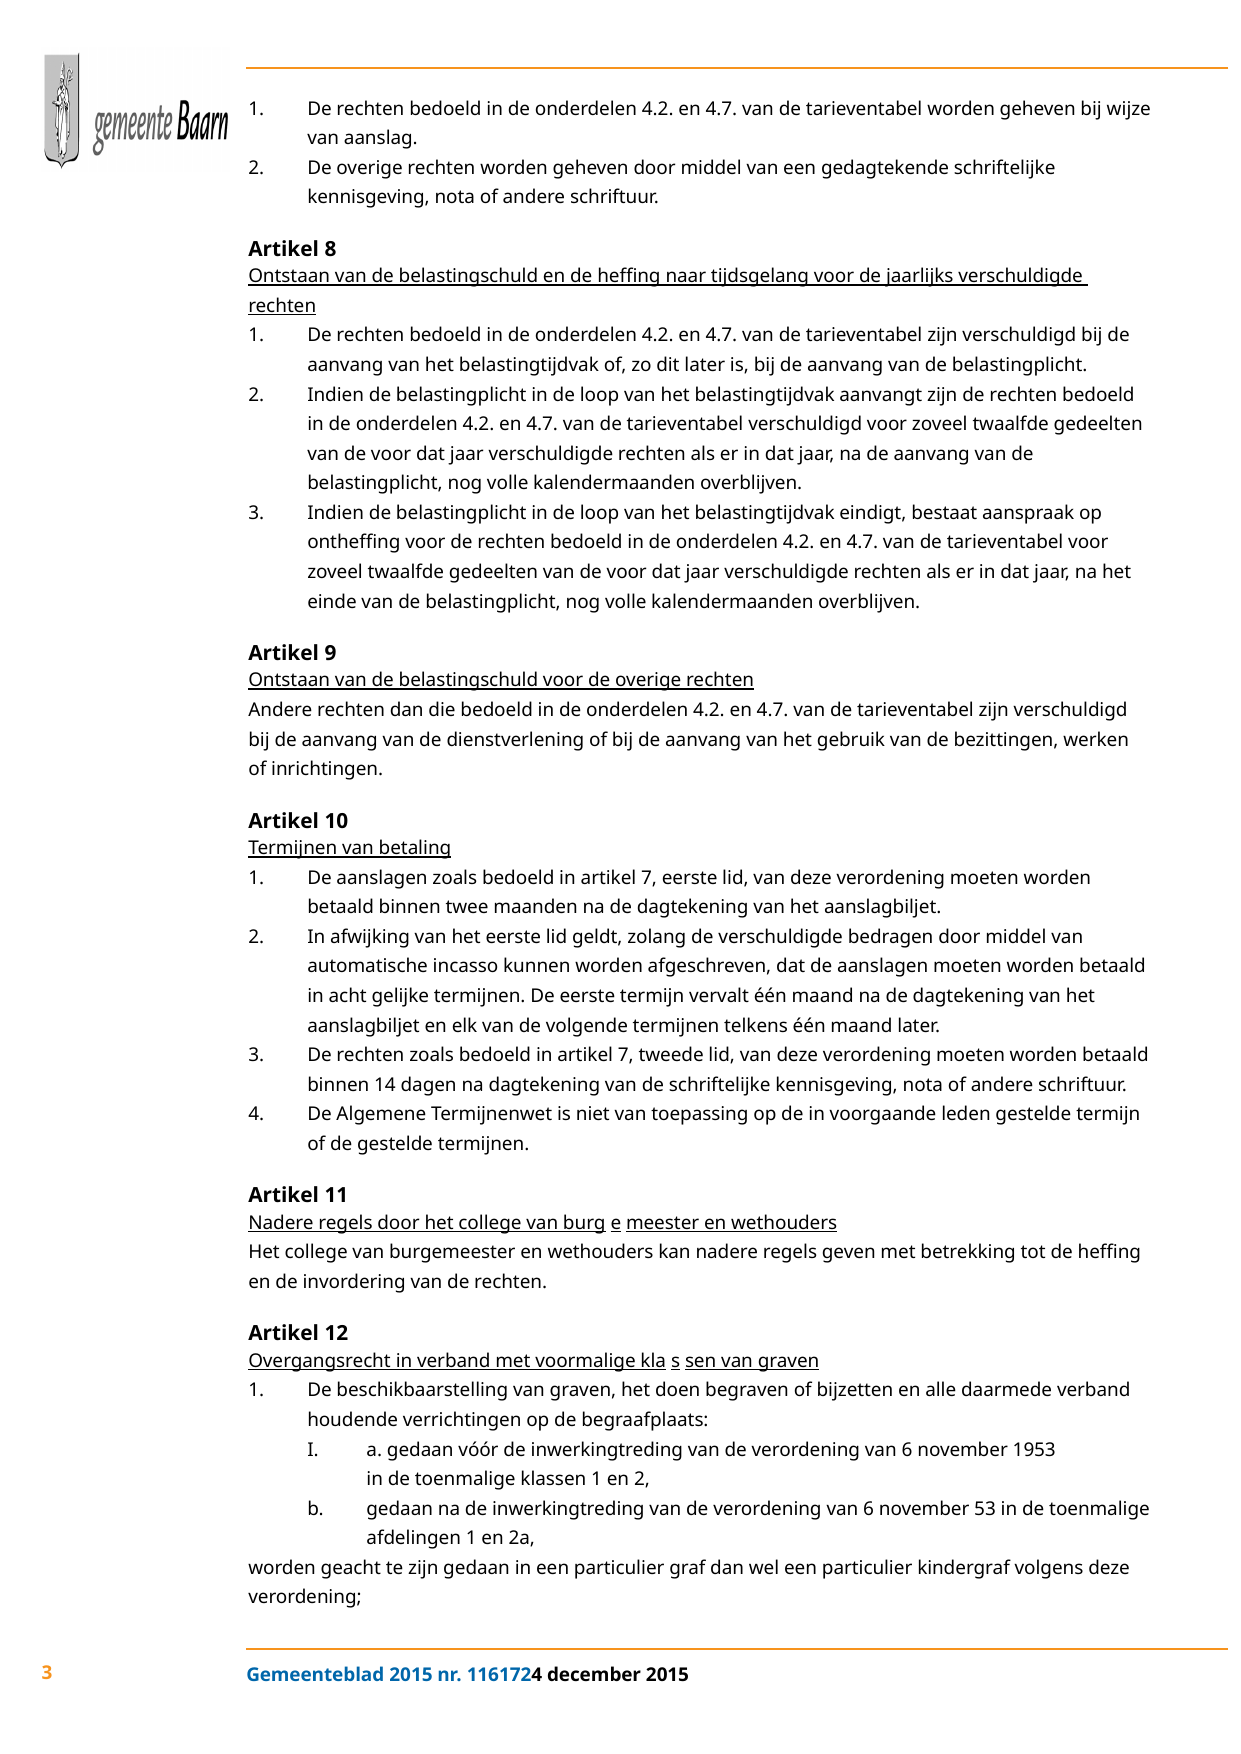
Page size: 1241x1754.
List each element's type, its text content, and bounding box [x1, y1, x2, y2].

picture [41, 47, 231, 172]
list De rechten bedoeld in de onderdelen 4.2. en 4.7. van de tarieventabel worden geheven bij wijze van aanslag. [248, 95, 1152, 150]
text Artikel 12 [248, 1318, 1152, 1347]
text worden geacht te zijn gedaan in een particulier graf dan wel een particulier kindergraf volgens deze verordening; [248, 1554, 1152, 1609]
text Andere rechten dan die bedoeld in de onderdelen 4.2. en 4.7. van de tarieventabel zijn verschuldigd bij de aanvang van de dienstverlening of bij de aanvang van het gebruik van de bezittingen, werken of inrichtingen. [248, 696, 1152, 781]
text Termijnen van betaling [248, 834, 1152, 860]
list Indien de belastingplicht in de loop van het belastingtijdvak eindigt, bestaat aanspraak op ontheffing voor de rechten bedoeld in de onderdelen 4.2. en 4.7. van de tarieventabel voor zoveel twaalfde gedeelten van de voor dat jaar verschuldigde rechten als er in dat jaar, na het einde van de belastingplicht, nog volle kalendermaanden overblijven. [248, 499, 1152, 613]
text Artikel 9 [248, 638, 1152, 667]
list In afwijking van het eerste lid geldt, zolang de verschuldigde bedragen door middel van automatische incasso kunnen worden afgeschreven, dat de aanslagen moeten worden betaald in acht gelijke termijnen. De eerste termijn vervalt één maand na de dagtekening van het aanslagbiljet en elk van de volgende termijnen telkens één maand later. [248, 923, 1152, 1037]
text Artikel 8 [248, 234, 1152, 262]
list De rechten zoals bedoeld in artikel 7, tweede lid, van deze verordening moeten worden betaald binnen 14 dagen na dagtekening van de schriftelijke kennisgeving, nota of andere schriftuur. [248, 1041, 1152, 1097]
list De rechten bedoeld in de onderdelen 4.2. en 4.7. van de tarieventabel zijn verschuldigd bij de aanvang van het belastingtijdvak of, zo dit later is, bij de aanvang van de belastingplicht. [248, 322, 1152, 377]
text Ontstaan van de belastingschuld en de heffing naar tijdsgelang voor de jaarlijks verschuldigde rechten [248, 262, 1152, 318]
list De aanslagen zoals bedoeld in artikel 7, eerste lid, van deze verordening moeten worden betaald binnen twee maanden na de dagtekening van het aanslagbiljet. [248, 864, 1152, 919]
list De overige rechten worden geheven door middel van een gedagtekende schriftelijke kennisgeving, nota of andere schriftuur. [248, 154, 1152, 209]
list a. gedaan vóór de inwerkingtreding van de verordening van 6 november 1953 [307, 1436, 1152, 1461]
text Nadere regels door het college van burg e meester en wethouders [248, 1209, 1152, 1235]
text Ontstaan van de belastingschuld voor de overige rechten [248, 667, 1152, 692]
list De beschikbaarstelling van graven, het doen begraven of bijzetten en alle daarmede verband houdende verrichtingen op de begraafplaats: [248, 1377, 1152, 1432]
text Artikel 10 [248, 806, 1152, 834]
list Indien de belastingplicht in de loop van het belastingtijdvak aanvangt zijn de rechten bedoeld in de onderdelen 4.2. en 4.7. van de tarieventabel verschuldigd voor zoveel twaalfde gedeelten van de voor dat jaar verschuldigde rechten als er in dat jaar, na de aanvang van de belastingplicht, nog volle kalendermaanden overblijven. [248, 381, 1152, 495]
text Het college van burgemeester en wethouders kan nadere regels geven met betrekking tot de heffing en de invordering van de rechten. [248, 1238, 1152, 1294]
list in de toenmalige klassen 1 en 2, [307, 1465, 1152, 1491]
list gedaan na de inwerkingtreding van de verordening van 6 november 53 in de toenmalige afdelingen 1 en 2a, [307, 1495, 1152, 1550]
list De Algemene Termijnenwet is niet van toepassing op de in voorgaande leden gestelde termijn of de gestelde termijnen. [248, 1101, 1152, 1156]
text Overgangsrecht in verband met voormalige kla s sen van graven [248, 1347, 1152, 1373]
text Artikel 11 [248, 1181, 1152, 1209]
